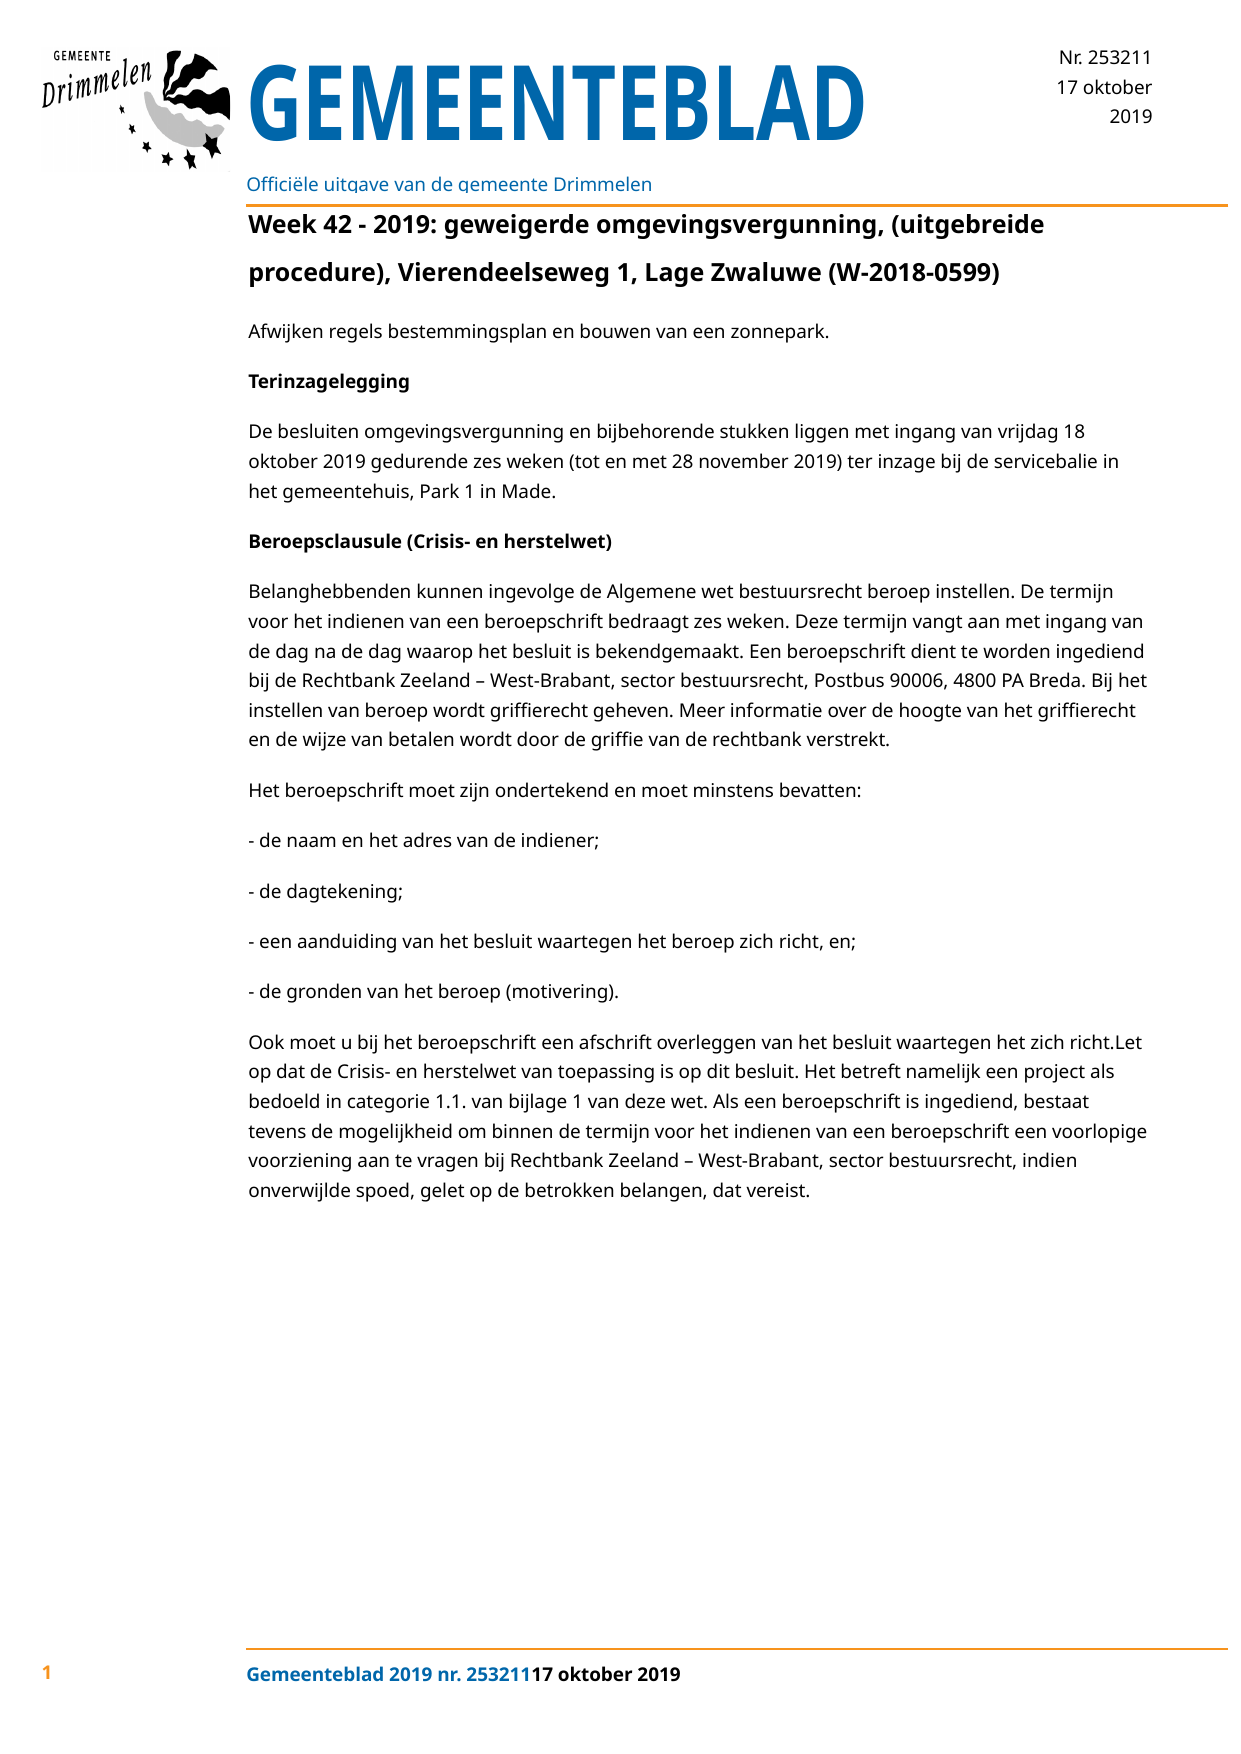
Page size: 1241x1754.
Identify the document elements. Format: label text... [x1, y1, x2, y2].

text Belanghebbenden kunnen ingevolge de Algemene wet bestuursrecht beroep instellen. De termijn voor het indienen van een beroepschrift bedraagt zes weken. Deze termijn vangt aan met ingang van de dag na de dag waarop het besluit is bekendgemaakt. Een beroepschrift dient te worden ingediend bij de Rechtbank Zeeland – West-Brabant, sector bestuursrecht, Postbus 90006, 4800 PA Breda. Bij het instellen van beroep wordt griffierecht geheven. Meer informatie over de hoogte van het griffierecht en de wijze van betalen wordt door de griffie van de rechtbank verstrekt. [248, 579, 1152, 752]
text - de naam en het adres van de indiener; [248, 827, 1152, 853]
text Beroepsclausule (Crisis- en herstelwet) [248, 528, 1152, 554]
text De besluiten omgevingsvergunning en bijbehorende stukken liggen met ingang van vrijdag 18 oktober 2019 gedurende zes weken (tot en met 28 november 2019) ter inzage bij de servicebalie in het gemeentehuis, Park 1 in Made. [248, 419, 1152, 504]
text Terinzagelegging [248, 368, 1152, 394]
text - de gronden van het beroep (motivering). [248, 979, 1152, 1004]
text Ook moet u bij het beroepschrift een afschrift overleggen van het besluit waartegen het zich richt.Let op dat de Crisis- en herstelwet van toepassing is op dit besluit. Het betreft namelijk een project als bedoeld in categorie 1.1. van bijlage 1 van deze wet. Als een beroepschrift is ingediend, bestaat tevens de mogelijkheid om binnen de termijn voor het indienen van een beroepschrift een voorlopige voorziening aan te vragen bij Rechtbank Zeeland – West-Brabant, sector bestuursrecht, indien onverwijlde spoed, gelet op de betrokken belangen, dat vereist. [248, 1029, 1152, 1203]
text Week 42 - 2019: geweigerde omgevingsvergunning, (uitgebreide procedure), Vierendeelseweg 1, Lage Zwaluwe (W-2018-0599) [248, 207, 1152, 288]
picture [41, 47, 231, 172]
text Afwijken regels bestemmingsplan en bouwen van een zonnepark. [248, 318, 1152, 344]
text Het beroepschrift moet zijn ondertekend en moet minstens bevatten: [248, 777, 1152, 803]
text - een aanduiding van het besluit waartegen het beroep zich richt, en; [248, 928, 1152, 954]
text - de dagtekening; [248, 878, 1152, 904]
